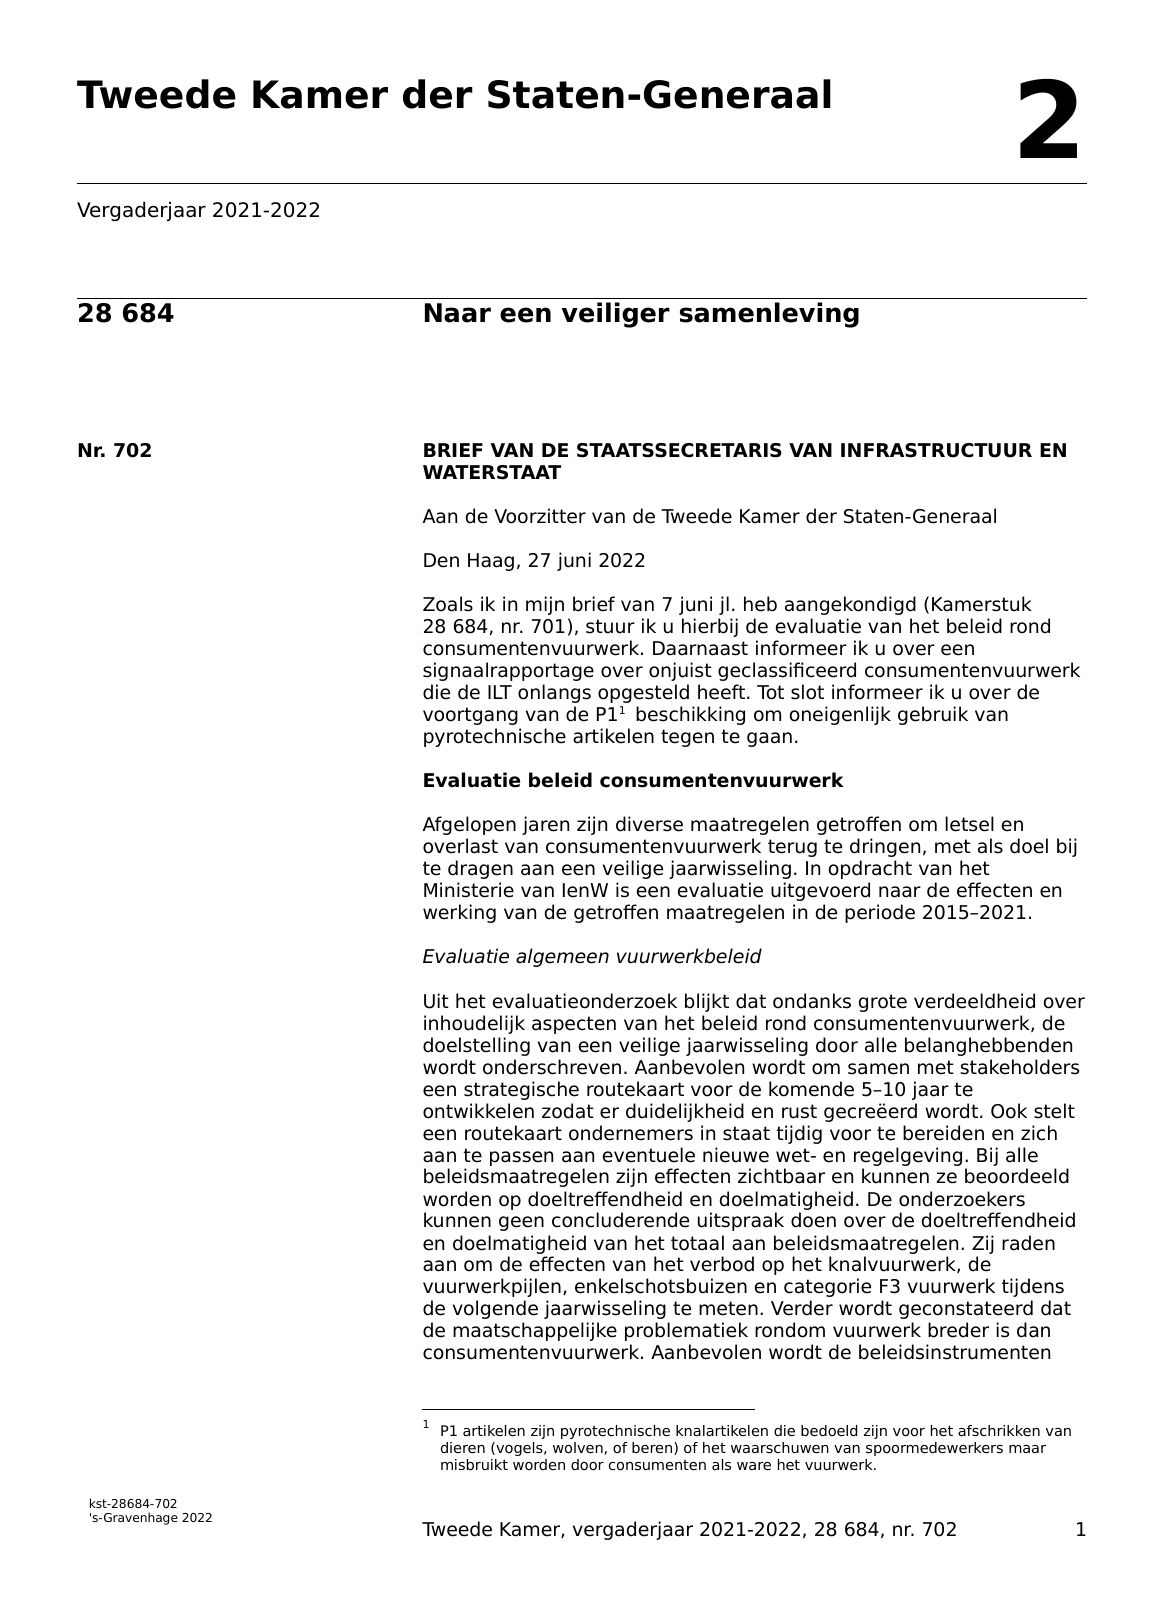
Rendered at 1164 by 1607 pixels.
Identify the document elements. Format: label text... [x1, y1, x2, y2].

text Aan de Voorzitter van de Tweede Kamer der Staten-Generaal [422, 506, 1087, 528]
text Afgelopen jaren zijn diverse maatregelen getroffen om letsel en overlast van consumentenvuurwerk terug te dringen, met als doel bij te dragen aan een veilige jaarwisseling. In opdracht van het Ministerie van IenW is een evaluatie uitgevoerd naar de effecten en werking van de getroffen maatregelen in de periode 2015–2021. [422, 814, 1087, 924]
text Zoals ik in mijn brief van 7 juni jl. heb aangekondigd (Kamerstuk 28 684, nr. 701), stuur ik u hierbij de evaluatie van het beleid rond consumentenvuurwerk. Daarnaast informeer ik u over een signaalrapportage over onjuist geclassificeerd consumentenvuurwerk die de ILT onlangs opgesteld heeft. Tot slot informeer ik u over de voortgang van de P1 beschikking om oneigenlijk gebruik van pyrotechnische artikelen tegen te gaan. [422, 594, 1087, 748]
text kst-28684-702 [88, 1497, 323, 1511]
text P1 artikelen zijn pyrotechnische knalartikelen die bedoeld zijn voor het afschrikken van dieren (vogels, wolven, of beren) of het waarschuwen van spoormedewerkers maar misbruikt worden door consumenten als ware het vuurwerk. [422, 1418, 1087, 1474]
text 's-Gravenhage 2022 [88, 1511, 323, 1525]
table_cell Vergaderjaar 2021-2022 [77, 184, 1087, 298]
table_header 2 [886, 59, 1087, 183]
subtitle 28 684 Naar een veiliger samenleving [77, 299, 1087, 329]
text Uit het evaluatieonderzoek blijkt dat ondanks grote verdeeldheid over inhoudelijk aspecten van het beleid rond consumentenvuurwerk, de doelstelling van een veilige jaarwisseling door alle belanghebbenden wordt onderschreven. Aanbevolen wordt om samen met stakeholders een strategische routekaart voor de komende 5–10 jaar te ontwikkelen zodat er duidelijkheid en rust gecreëerd wordt. Ook stelt een routekaart ondernemers in staat tijdig voor te bereiden en zich aan te passen aan eventuele nieuwe wet- en regelgeving. Bij alle beleidsmaatregelen zijn effecten zichtbaar en kunnen ze beoordeeld worden op doeltreffendheid en doelmatigheid. De onderzoekers kunnen geen concluderende uitspraak doen over de doeltreffendheid en doelmatigheid van het totaal aan beleidsmaatregelen. Zij raden aan om de effecten van het verbod op het knalvuurwerk, de vuurwerkpijlen, enkelschotsbuizen en categorie F3 vuurwerk tijdens de volgende jaarwisseling te meten. Verder wordt geconstateerd dat de maatschappelijke problematiek rondom vuurwerk breder is dan consumentenvuurwerk. Aanbevolen wordt de beleidsinstrumenten [422, 991, 1087, 1364]
text Den Haag, 27 juni 2022 [422, 550, 1087, 572]
subtitle Evaluatie algemeen vuurwerkbeleid [422, 946, 1087, 968]
table_header Tweede Kamer der Staten-Generaal [77, 59, 886, 183]
subtitle Nr. 702 BRIEF VAN DE STAATSSECRETARIS VAN INFRASTRUCTUUR EN WATERSTAAT [77, 440, 1087, 484]
subtitle Evaluatie beleid consumentenvuurwerk [422, 770, 1087, 792]
